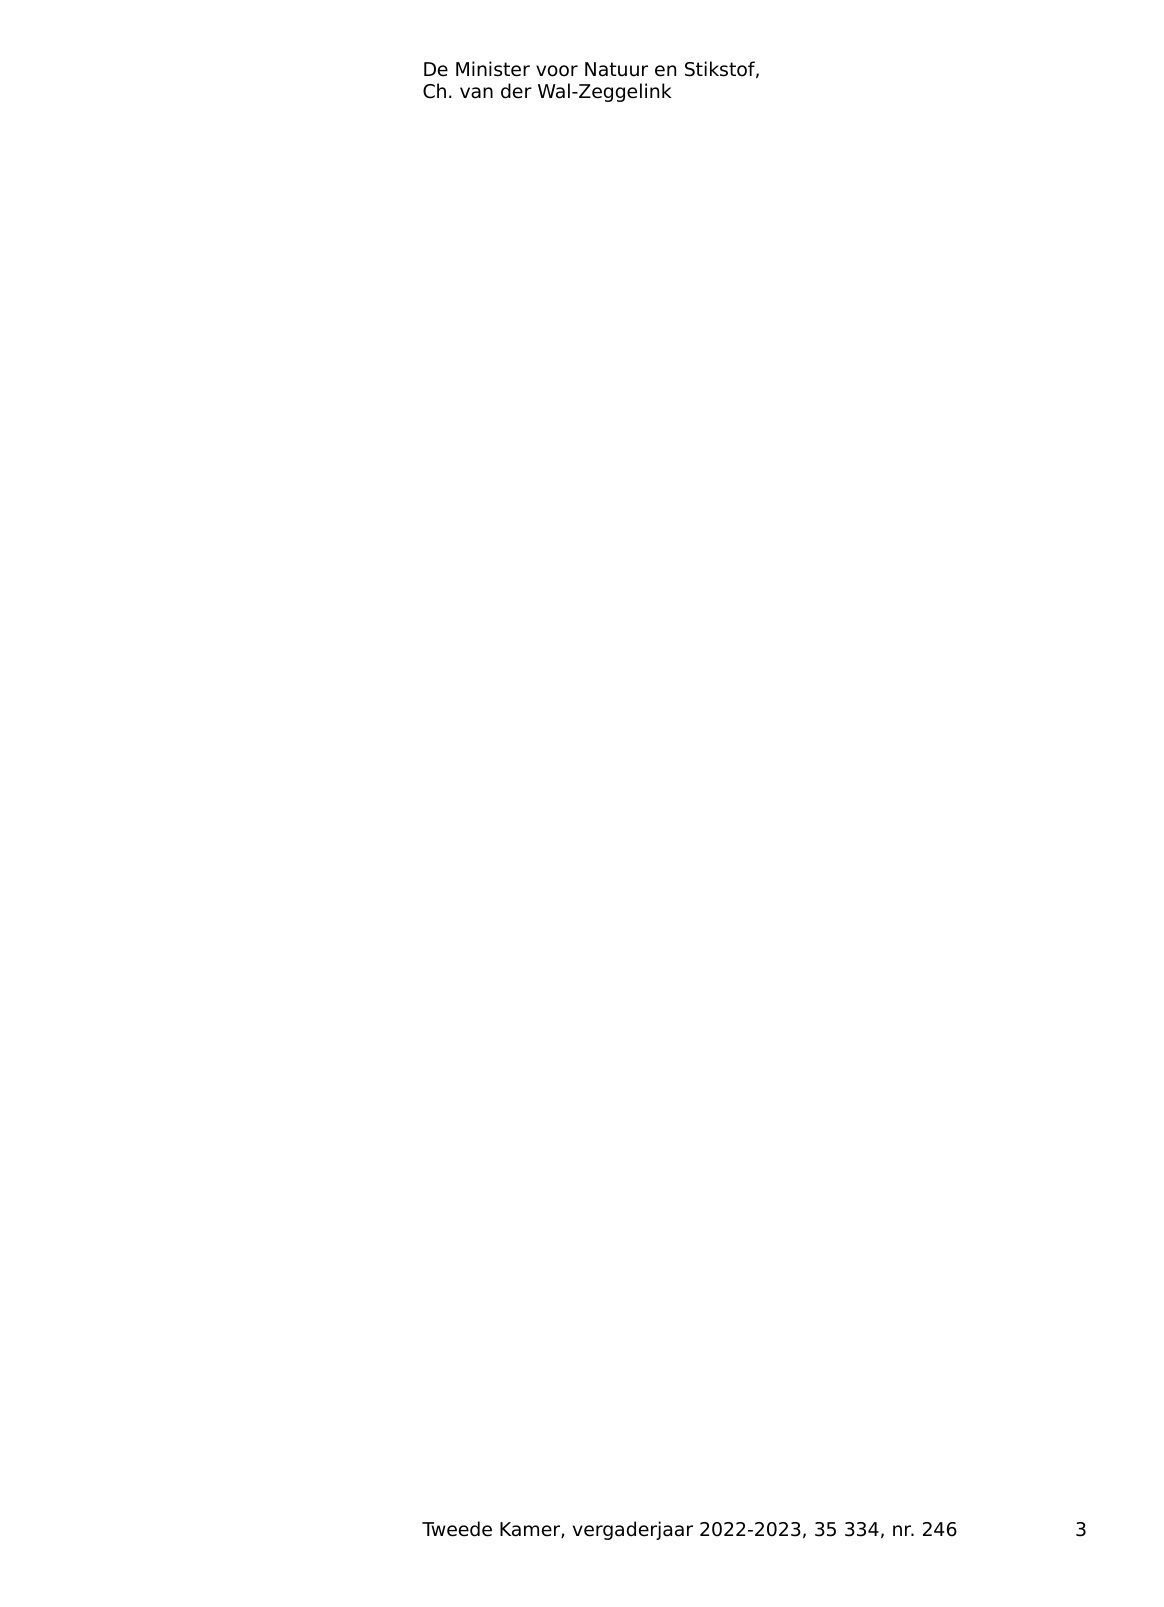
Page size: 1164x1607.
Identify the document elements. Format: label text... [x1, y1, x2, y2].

text De Minister voor Natuur en Stikstof, Ch. van der Wal-Zeggelink [422, 59, 1087, 103]
